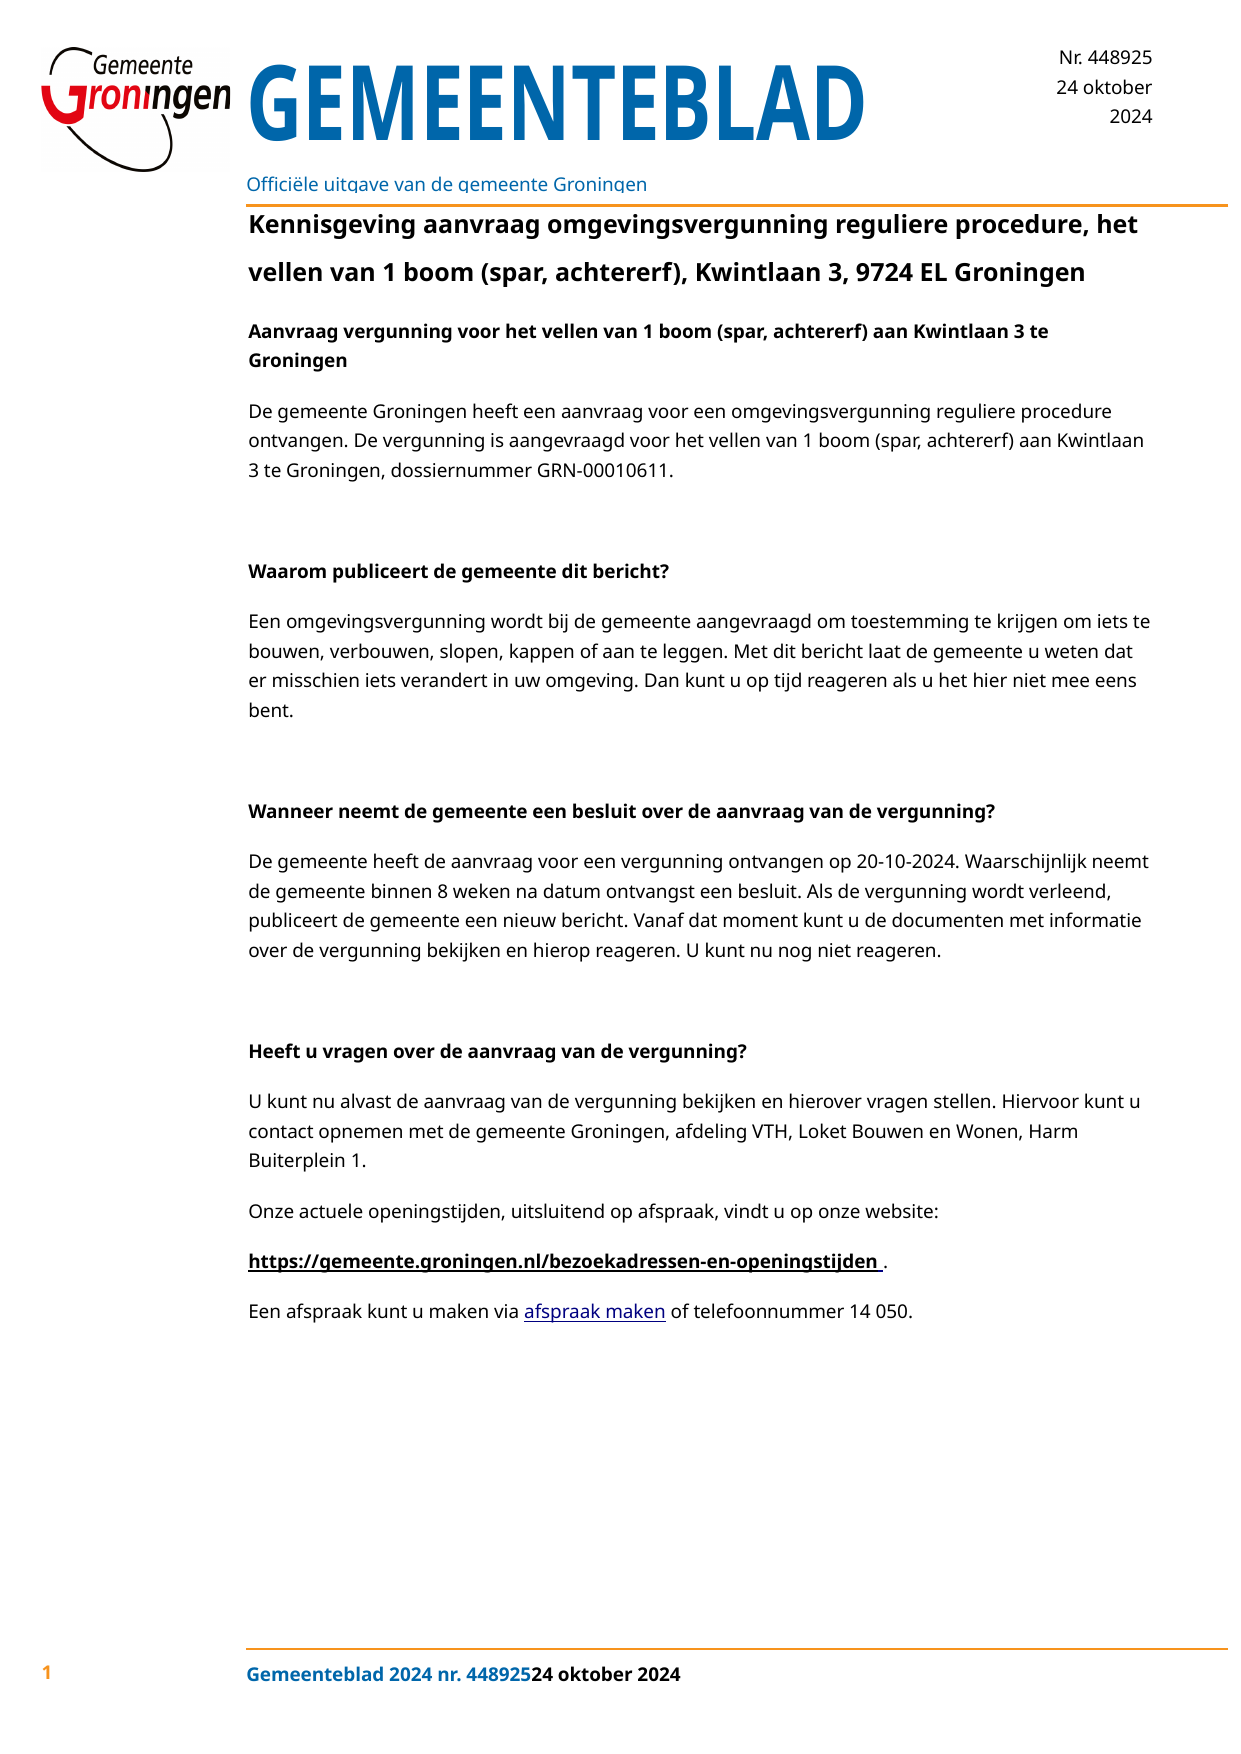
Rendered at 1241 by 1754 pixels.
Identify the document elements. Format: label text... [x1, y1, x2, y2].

text De gemeente heeft de aanvraag voor een vergunning ontvangen op 20-10-2024. Waarschijnlijk neemt de gemeente binnen 8 weken na datum ontvangst een besluit. Als de vergunning wordt verleend, publiceert de gemeente een nieuw bericht. Vanaf dat moment kunt u de documenten met informatie over de vergunning bekijken en hierop reageren. U kunt nu nog niet reageren. [248, 848, 1152, 963]
text Kennisgeving aanvraag omgevingsvergunning reguliere procedure, het vellen van 1 boom (spar, achtererf), Kwintlaan 3, 9724 EL Groningen [248, 207, 1152, 288]
text Een omgevingsvergunning wordt bij de gemeente aangevraagd om toestemming te krijgen om iets te bouwen, verbouwen, slopen, kappen of aan te leggen. Met dit bericht laat de gemeente u weten dat er misschien iets verandert in uw omgeving. Dan kunt u op tijd reageren als u het hier niet mee eens bent. [248, 608, 1152, 723]
text De gemeente Groningen heeft een aanvraag voor een omgevingsvergunning reguliere procedure ontvangen. De vergunning is aangevraagd voor het vellen van 1 boom (spar, achtererf) aan Kwintlaan 3 te Groningen, dossiernummer GRN-00010611. [248, 398, 1152, 483]
text Een afspraak kunt u maken via afspraak maken of telefoonnummer 14 050. [248, 1299, 1152, 1324]
text Wanneer neemt de gemeente een besluit over de aanvraag van de vergunning? [248, 798, 1152, 824]
text U kunt nu alvast de aanvraag van de vergunning bekijken en hierover vragen stellen. Hiervoor kunt u contact opnemen met de gemeente Groningen, afdeling VTH, Loket Bouwen en Wonen, Harm Buiterplein 1. [248, 1088, 1152, 1173]
text Heeft u vragen over de aanvraag van de vergunning? [248, 1038, 1152, 1064]
text Onze actuele openingstijden, uitsluitend op afspraak, vindt u op onze website: [248, 1198, 1152, 1224]
picture [41, 47, 231, 172]
text https://gemeente.groningen.nl/bezoekadressen-en-openingstijden . [248, 1248, 1152, 1274]
text Aanvraag vergunning voor het vellen van 1 boom (spar, achtererf) aan Kwintlaan 3 te Groningen [248, 318, 1152, 373]
text Waarom publiceert de gemeente dit bericht? [248, 558, 1152, 584]
